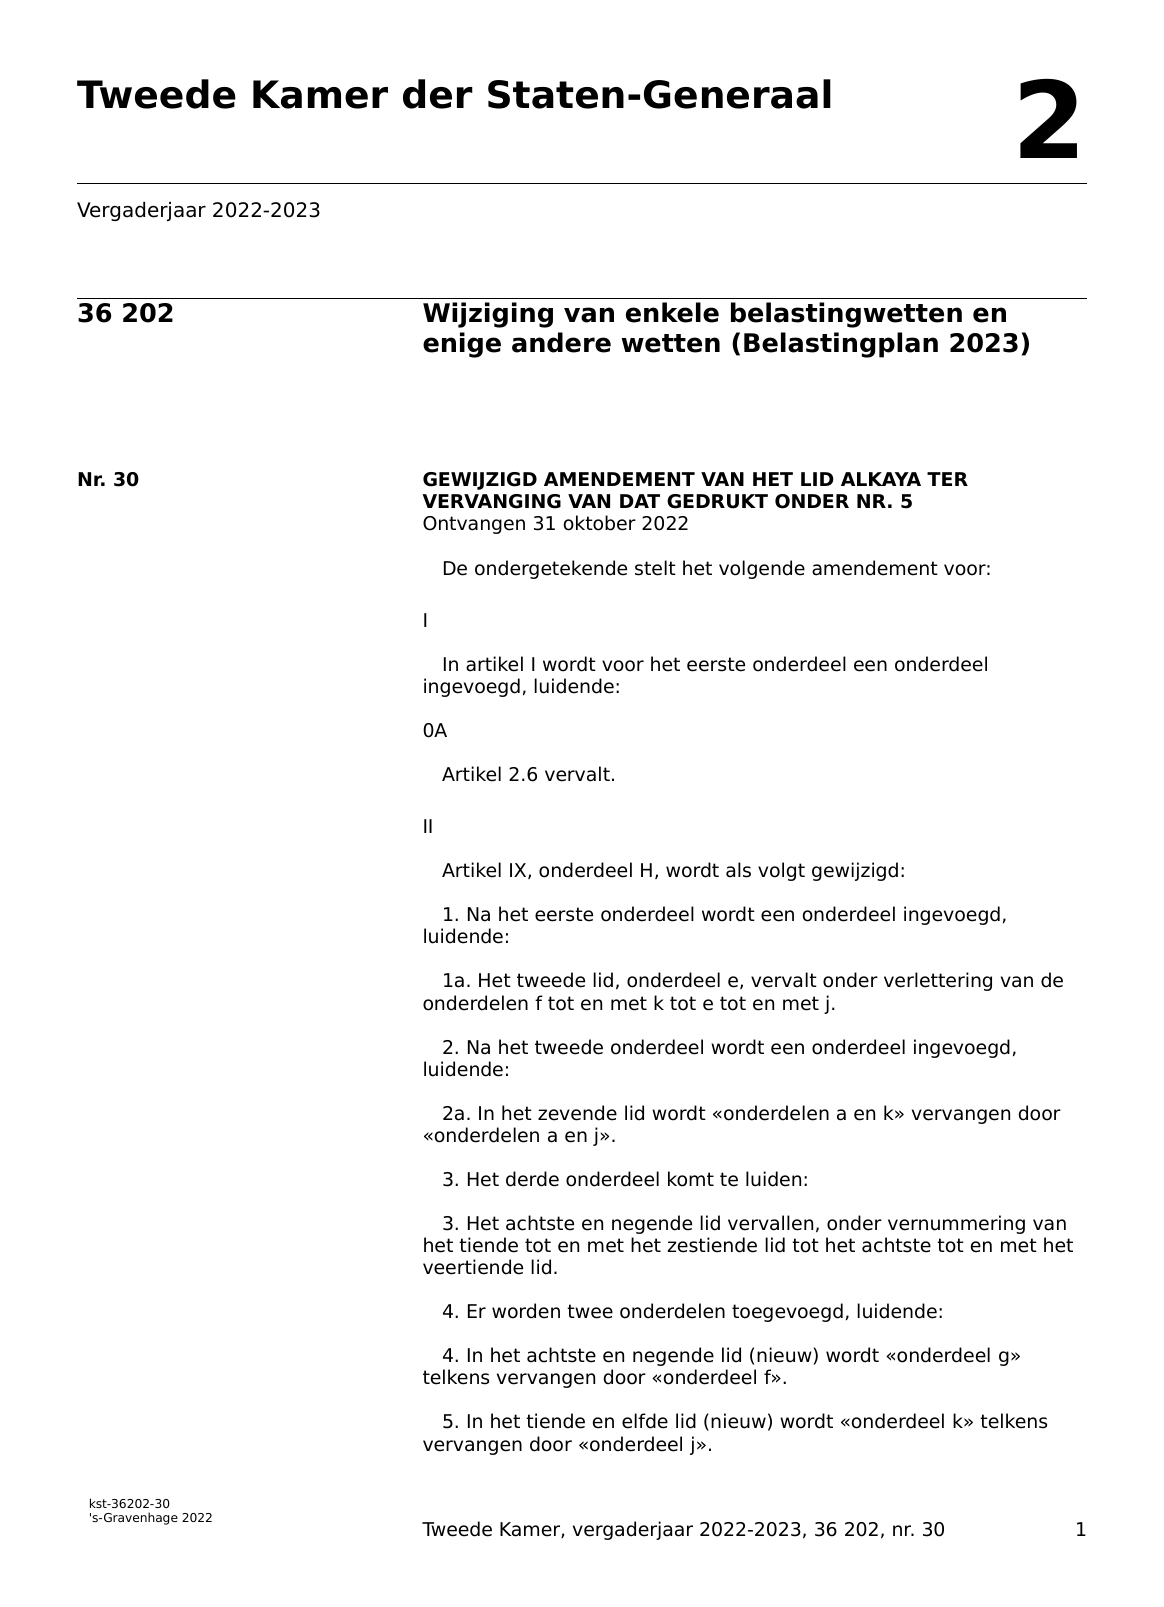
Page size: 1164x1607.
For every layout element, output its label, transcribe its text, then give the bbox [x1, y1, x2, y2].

text 2a. In het zevende lid wordt «onderdelen a en k» vervangen door «onderdelen a en j». [422, 1103, 1087, 1147]
table_cell Vergaderjaar 2022-2023 [77, 184, 1087, 298]
text 1a. Het tweede lid, onderdeel e, vervalt onder verlettering van de onderdelen f tot en met k tot e tot en met j. [422, 970, 1087, 1014]
text Artikel 2.6 vervalt. [422, 764, 1087, 786]
text Ontvangen 31 oktober 2022 [422, 513, 1087, 535]
text De ondergetekende stelt het volgende amendement voor: [422, 557, 1087, 579]
text 's-Gravenhage 2022 [88, 1511, 323, 1525]
subtitle Nr. 30 GEWIJZIGD AMENDEMENT VAN HET LID ALKAYA TER VERVANGING VAN DAT GEDRUKT ONDER NR. 5 [77, 469, 1087, 513]
text 5. In het tiende en elfde lid (nieuw) wordt «onderdeel k» telkens vervangen door «onderdeel j». [422, 1411, 1087, 1455]
text kst-36202-30 [88, 1497, 323, 1511]
text 3. Het derde onderdeel komt te luiden: [422, 1169, 1087, 1191]
table_header 2 [886, 59, 1087, 183]
text 0A [422, 720, 1087, 742]
subtitle I [422, 609, 1087, 631]
text 4. In het achtste en negende lid (nieuw) wordt «onderdeel g» telkens vervangen door «onderdeel f». [422, 1345, 1087, 1389]
text 4. Er worden twee onderdelen toegevoegd, luidende: [422, 1301, 1087, 1323]
text Artikel IX, onderdeel H, wordt als volgt gewijzigd: [422, 860, 1087, 882]
text 2. Na het tweede onderdeel wordt een onderdeel ingevoegd, luidende: [422, 1037, 1087, 1081]
subtitle II [422, 816, 1087, 838]
subtitle 36 202 Wijziging van enkele belastingwetten en enige andere wetten (Belastingplan 2023) [77, 299, 1087, 358]
text 3. Het achtste en negende lid vervallen, onder vernummering van het tiende tot en met het zestiende lid tot het achtste tot en met het veertiende lid. [422, 1213, 1087, 1279]
table_header Tweede Kamer der Staten-Generaal [77, 59, 886, 183]
text 1. Na het eerste onderdeel wordt een onderdeel ingevoegd, luidende: [422, 904, 1087, 948]
text In artikel I wordt voor het eerste onderdeel een onderdeel ingevoegd, luidende: [422, 654, 1087, 698]
